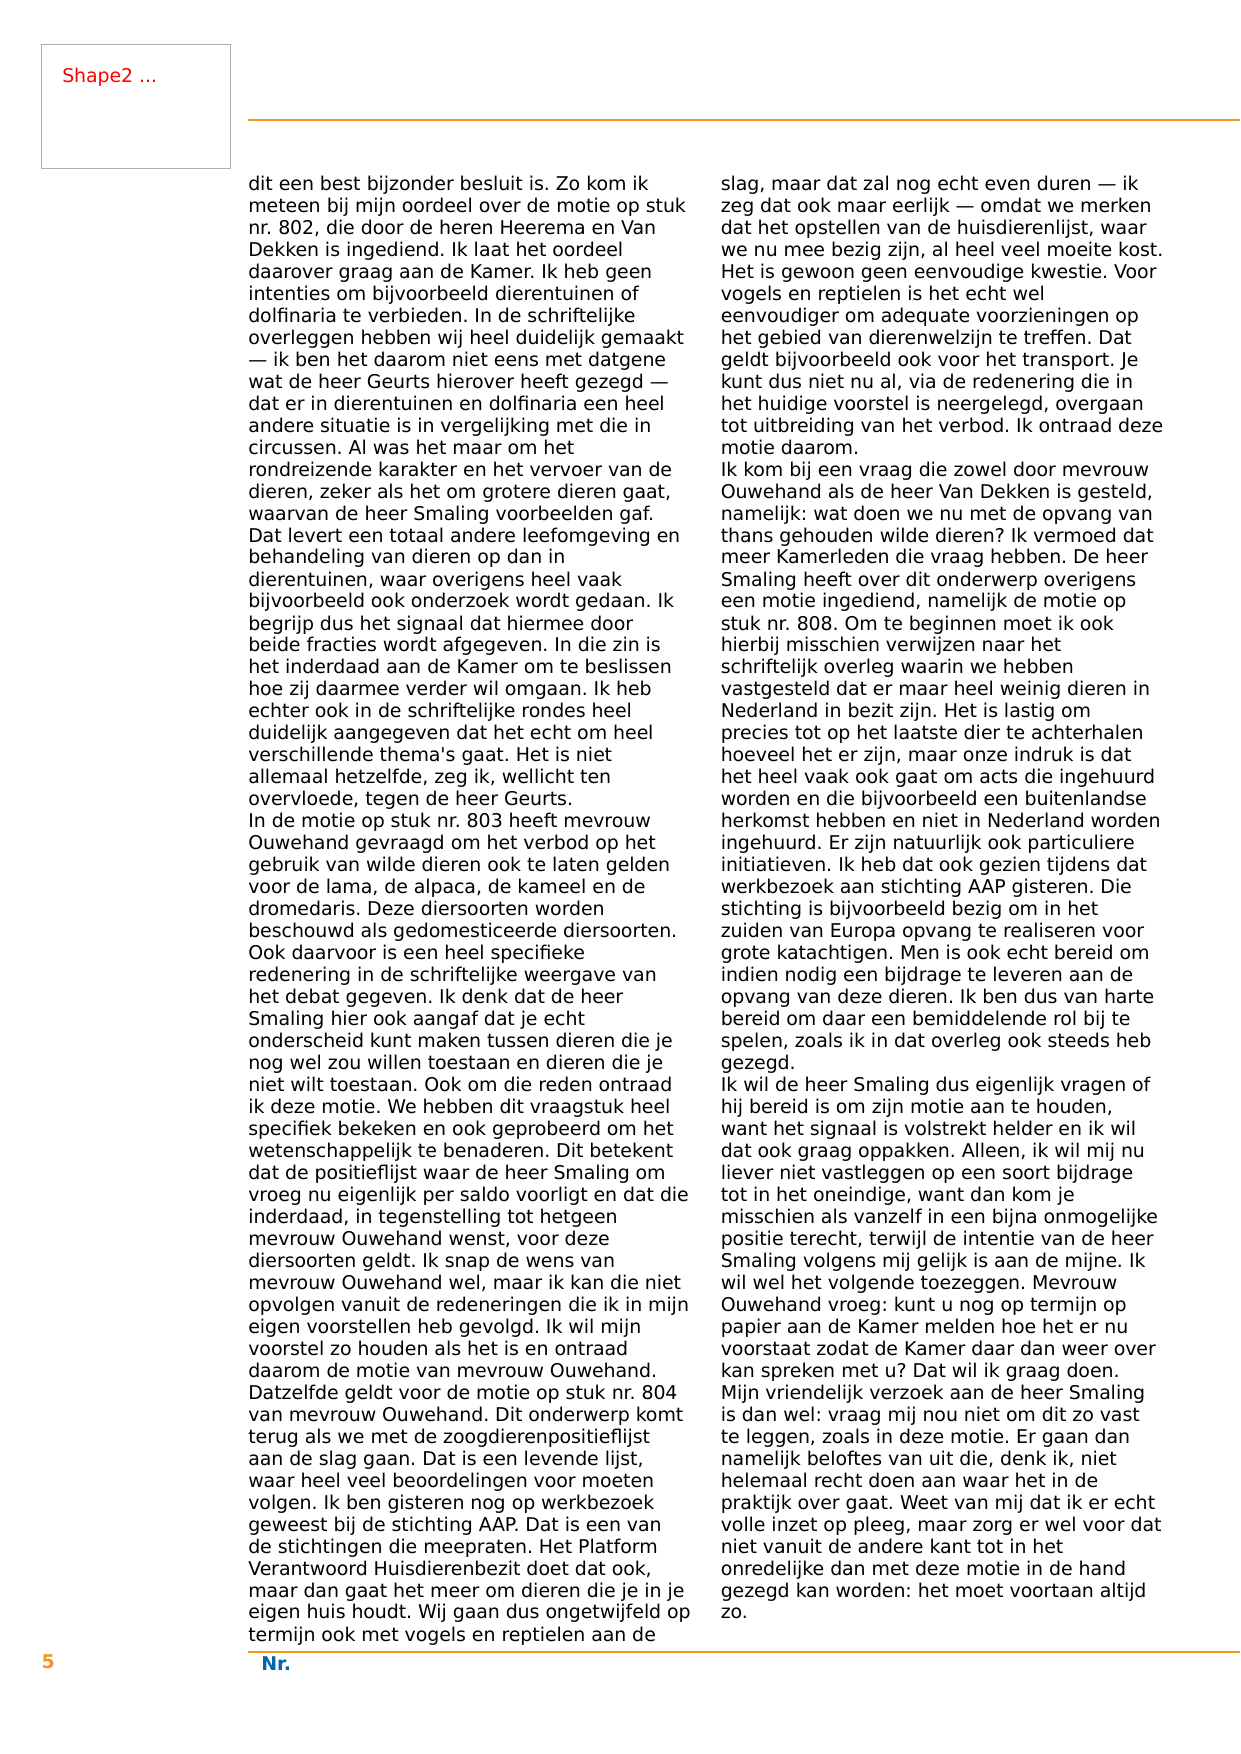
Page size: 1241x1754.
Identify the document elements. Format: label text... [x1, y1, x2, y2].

text In de motie op stuk nr. 803 heeft mevrouw Ouwehand gevraagd om het verbod op het gebruik van wilde dieren ook te laten gelden voor de lama, de alpaca, de kameel en de dromedaris. Deze diersoorten worden beschouwd als gedomesticeerde diersoorten. Ook daarvoor is een heel specifieke redenering in de schriftelijke weergave van het debat gegeven. Ik denk dat de heer Smaling hier ook aangaf dat je echt onderscheid kunt maken tussen dieren die je nog wel zou willen toestaan en dieren die je niet wilt toestaan. Ook om die reden ontraad ik deze motie. We hebben dit vraagstuk heel specifiek bekeken en ook geprobeerd om het wetenschappelijk te benaderen. Dit betekent dat de positieflijst waar de heer Smaling om vroeg nu eigenlijk per saldo voorligt en dat die inderdaad, in tegenstelling tot hetgeen mevrouw Ouwehand wenst, voor deze diersoorten geldt. Ik snap de wens van mevrouw Ouwehand wel, maar ik kan die niet opvolgen vanuit de redeneringen die ik in mijn eigen voorstellen heb gevolgd. Ik wil mijn voorstel zo houden als het is en ontraad daarom de motie van mevrouw Ouwehand. [248, 810, 691, 1382]
text Datzelfde geldt voor de motie op stuk nr. 804 van mevrouw Ouwehand. Dit onderwerp komt terug als we met de zoogdierenpositieflijst aan de slag gaan. Dat is een levende lijst, waar heel veel beoordelingen voor moeten volgen. Ik ben gisteren nog op werkbezoek geweest bij de stichting AAP. Dat is een van de stichtingen die meepraten. Het Platform Verantwoord Huisdierenbezit doet dat ook, maar dan gaat het meer om dieren die je in je eigen huis houdt. Wij gaan dus ongetwijfeld op termijn ook met vogels en reptielen aan de [248, 1382, 691, 1645]
text slag, maar dat zal nog echt even duren — ik zeg dat ook maar eerlijk — omdat we merken dat het opstellen van de huisdierenlijst, waar we nu mee bezig zijn, al heel veel moeite kost. Het is gewoon geen eenvoudige kwestie. Voor vogels en reptielen is het echt wel eenvoudiger om adequate voorzieningen op het gebied van dierenwelzijn te treffen. Dat geldt bijvoorbeeld ook voor het transport. Je kunt dus niet nu al, via de redenering die in het huidige voorstel is neergelegd, overgaan tot uitbreiding van het verbod. Ik ontraad deze motie daarom. [721, 173, 1163, 458]
text Ik kom bij een vraag die zowel door mevrouw Ouwehand als de heer Van Dekken is gesteld, namelijk: wat doen we nu met de opvang van thans gehouden wilde dieren? Ik vermoed dat meer Kamerleden die vraag hebben. De heer Smaling heeft over dit onderwerp overigens een motie ingediend, namelijk de motie op stuk nr. 808. Om te beginnen moet ik ook hierbij misschien verwijzen naar het schriftelijk overleg waarin we hebben vastgesteld dat er maar heel weinig dieren in Nederland in bezit zijn. Het is lastig om precies tot op het laatste dier te achterhalen hoeveel het er zijn, maar onze indruk is dat het heel vaak ook gaat om acts die ingehuurd worden en die bijvoorbeeld een buitenlandse herkomst hebben en niet in Nederland worden ingehuurd. Er zijn natuurlijk ook particuliere initiatieven. Ik heb dat ook gezien tijdens dat werkbezoek aan stichting AAP gisteren. Die stichting is bijvoorbeeld bezig om in het zuiden van Europa opvang te realiseren voor grote katachtigen. Men is ook echt bereid om indien nodig een bijdrage te leveren aan de opvang van deze dieren. Ik ben dus van harte bereid om daar een bemiddelende rol bij te spelen, zoals ik in dat overleg ook steeds heb gezegd. [721, 458, 1163, 1074]
text dit een best bijzonder besluit is. Zo kom ik meteen bij mijn oordeel over de motie op stuk nr. 802, die door de heren Heerema en Van Dekken is ingediend. Ik laat het oordeel daarover graag aan de Kamer. Ik heb geen intenties om bijvoorbeeld dierentuinen of dolfinaria te verbieden. In de schriftelijke overleggen hebben wij heel duidelijk gemaakt — ik ben het daarom niet eens met datgene wat de heer Geurts hierover heeft gezegd — dat er in dierentuinen en dolfinaria een heel andere situatie is in vergelijking met die in circussen. Al was het maar om het rondreizende karakter en het vervoer van de dieren, zeker als het om grotere dieren gaat, waarvan de heer Smaling voorbeelden gaf. Dat levert een totaal andere leefomgeving en behandeling van dieren op dan in dierentuinen, waar overigens heel vaak bijvoorbeeld ook onderzoek wordt gedaan. Ik begrijp dus het signaal dat hiermee door beide fracties wordt afgegeven. In die zin is het inderdaad aan de Kamer om te beslissen hoe zij daarmee verder wil omgaan. Ik heb echter ook in de schriftelijke rondes heel duidelijk aangegeven dat het echt om heel verschillende thema's gaat. Het is niet allemaal hetzelfde, zeg ik, wellicht ten overvloede, tegen de heer Geurts. [248, 173, 691, 810]
text Ik wil de heer Smaling dus eigenlijk vragen of hij bereid is om zijn motie aan te houden, want het signaal is volstrekt helder en ik wil dat ook graag oppakken. Alleen, ik wil mij nu liever niet vastleggen op een soort bijdrage tot in het oneindige, want dan kom je misschien als vanzelf in een bijna onmogelijke positie terecht, terwijl de intentie van de heer Smaling volgens mij gelijk is aan de mijne. Ik wil wel het volgende toezeggen. Mevrouw Ouwehand vroeg: kunt u nog op termijn op papier aan de Kamer melden hoe het er nu voorstaat zodat de Kamer daar dan weer over kan spreken met u? Dat wil ik graag doen. Mijn vriendelijk verzoek aan de heer Smaling is dan wel: vraag mij nou niet om dit zo vast te leggen, zoals in deze motie. Er gaan dan namelijk beloftes van uit die, denk ik, niet helemaal recht doen aan waar het in de praktijk over gaat. Weet van mij dat ik er echt volle inzet op pleeg, maar zorg er wel voor dat niet vanuit de andere kant tot in het onredelijke dan met deze motie in de hand gezegd kan worden: het moet voortaan altijd zo. [721, 1074, 1163, 1623]
